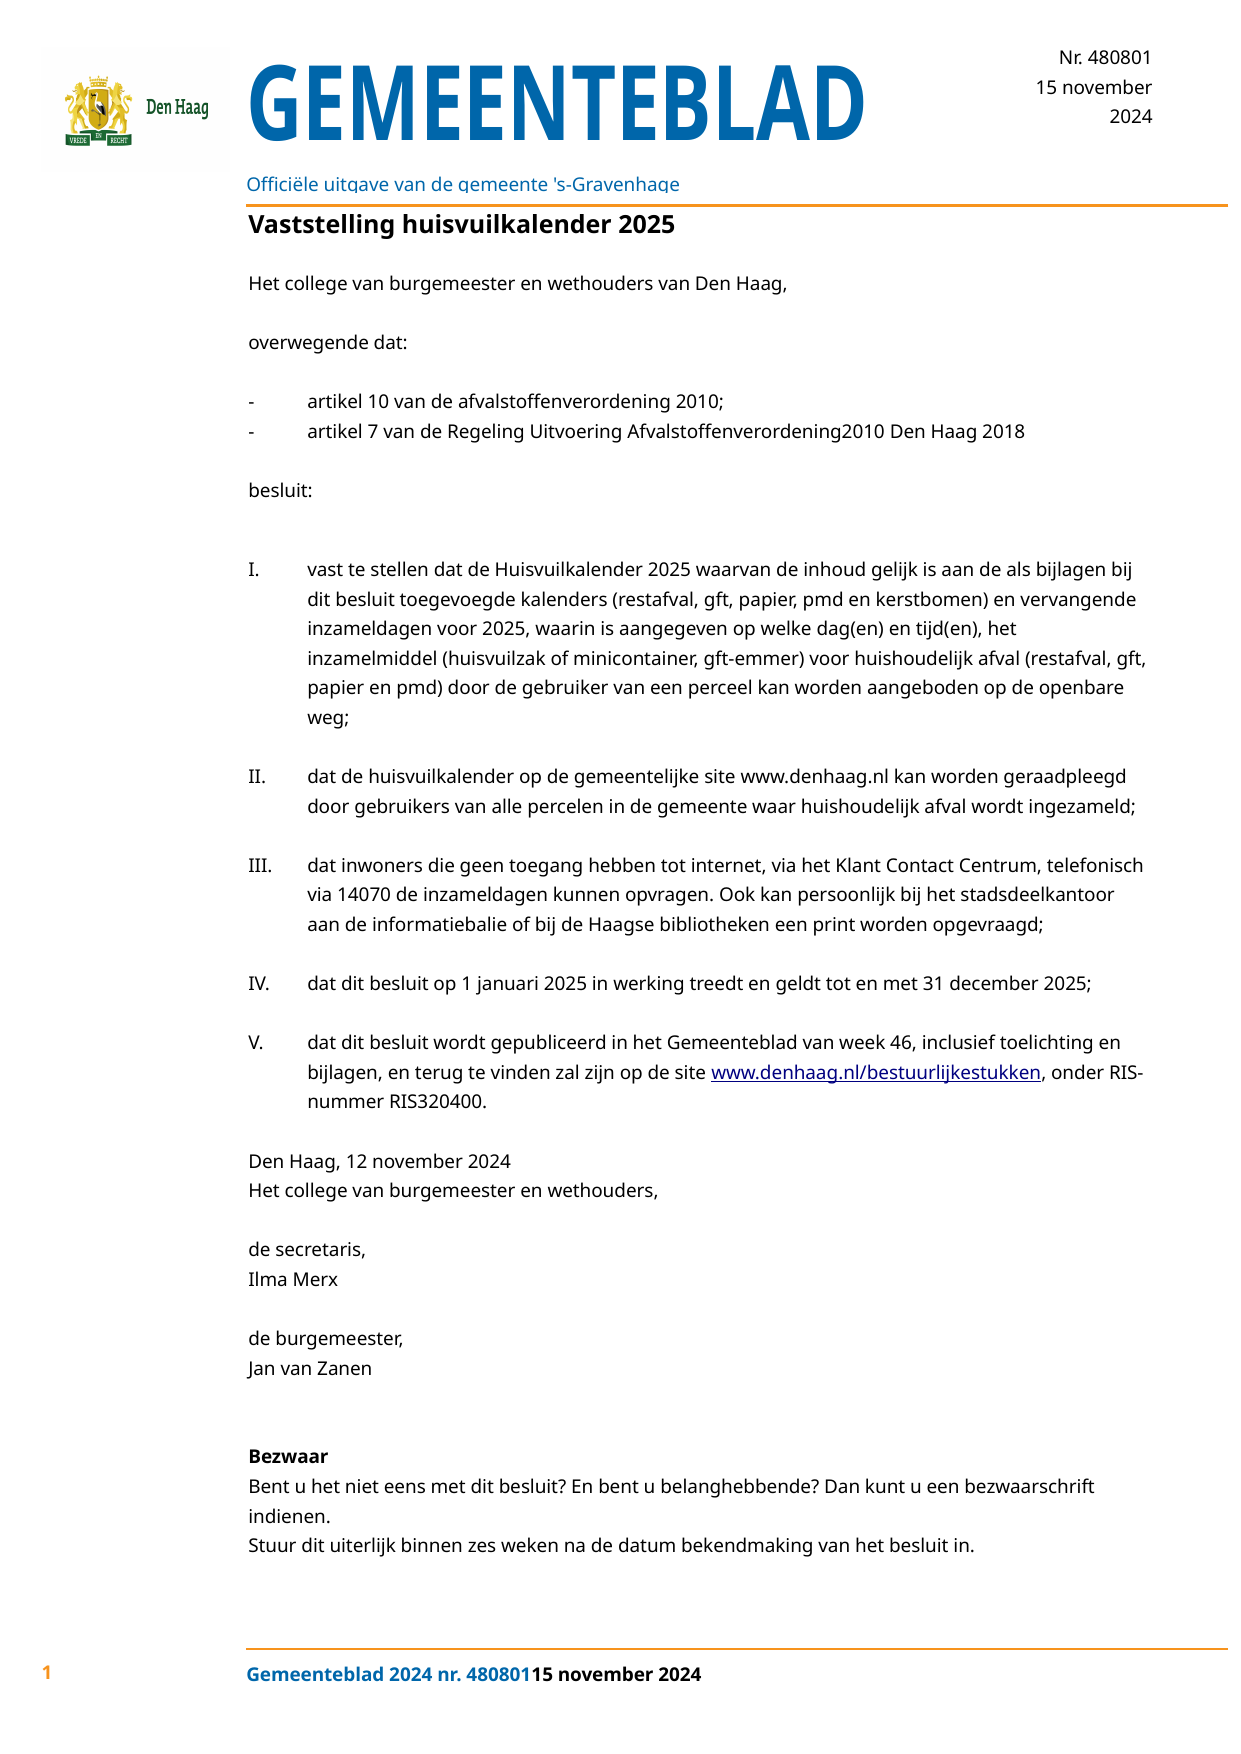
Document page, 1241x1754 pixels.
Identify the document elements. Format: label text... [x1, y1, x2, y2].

text overwegende dat: [248, 329, 1152, 355]
text de burgemeester, [248, 1325, 1152, 1351]
list artikel 7 van de Regeling Uitvoering Afvalstoffenverordening2010 Den Haag 2018 [248, 418, 1152, 444]
list dat dit besluit op 1 januari 2025 in werking treedt en geldt tot en met 31 december 2025; [248, 970, 1152, 996]
text Jan van Zanen [248, 1355, 1152, 1381]
text Ilma Merx [248, 1266, 1152, 1292]
text Vaststelling huisvuilkalender 2025 [248, 207, 1152, 241]
text Het college van burgemeester en wethouders, [248, 1177, 1152, 1203]
text Bent u het niet eens met dit besluit? En bent u belanghebbende? Dan kunt u een bezwaarschrift indienen. [248, 1473, 1152, 1529]
list dat inwoners die geen toegang hebben tot internet, via het Klant Contact Centrum, telefonisch via 14070 de inzameldagen kunnen opvragen. Ook kan persoonlijk bij het stadsdeelkantoor aan de informatiebalie of bij de Haagse bibliotheken een print worden opgevraagd; [248, 852, 1152, 937]
list dat de huisvuilkalender op de gemeentelijke site www.denhaag.nl kan worden geraadpleegd door gebruikers van alle percelen in de gemeente waar huishoudelijk afval wordt ingezameld; [248, 763, 1152, 819]
text Bezwaar [248, 1444, 1152, 1469]
text de secretaris, [248, 1237, 1152, 1262]
text Het college van burgemeester en wethouders van Den Haag, [248, 270, 1152, 296]
text Stuur dit uiterlijk binnen zes weken na de datum bekendmaking van het besluit in. [248, 1532, 1152, 1558]
list artikel 10 van de afvalstoffenverordening 2010; [248, 389, 1152, 414]
text besluit: [248, 477, 1152, 503]
text Den Haag, 12 november 2024 [248, 1148, 1152, 1174]
list dat dit besluit wordt gepubliceerd in het Gemeenteblad van week 46, inclusief toelichting en bijlagen, en terug te vinden zal zijn op de site www.denhaag.nl/bestuurlijkestukken, onder RIS-nummer RIS320400. [248, 1029, 1152, 1114]
list vast te stellen dat de Huisvuilkalender 2025 waarvan de inhoud gelijk is aan de als bijlagen bij dit besluit toegevoegde kalenders (restafval, gft, papier, pmd en kerstbomen) en vervangende inzameldagen voor 2025, waarin is aangegeven op welke dag(en) en tijd(en), het inzamelmiddel (huisvuilzak of minicontainer, gft-emmer) voor huishoudelijk afval (restafval, gft, papier en pmd) door de gebruiker van een perceel kan worden aangeboden op de openbare weg; [248, 556, 1152, 730]
picture [41, 47, 231, 172]
